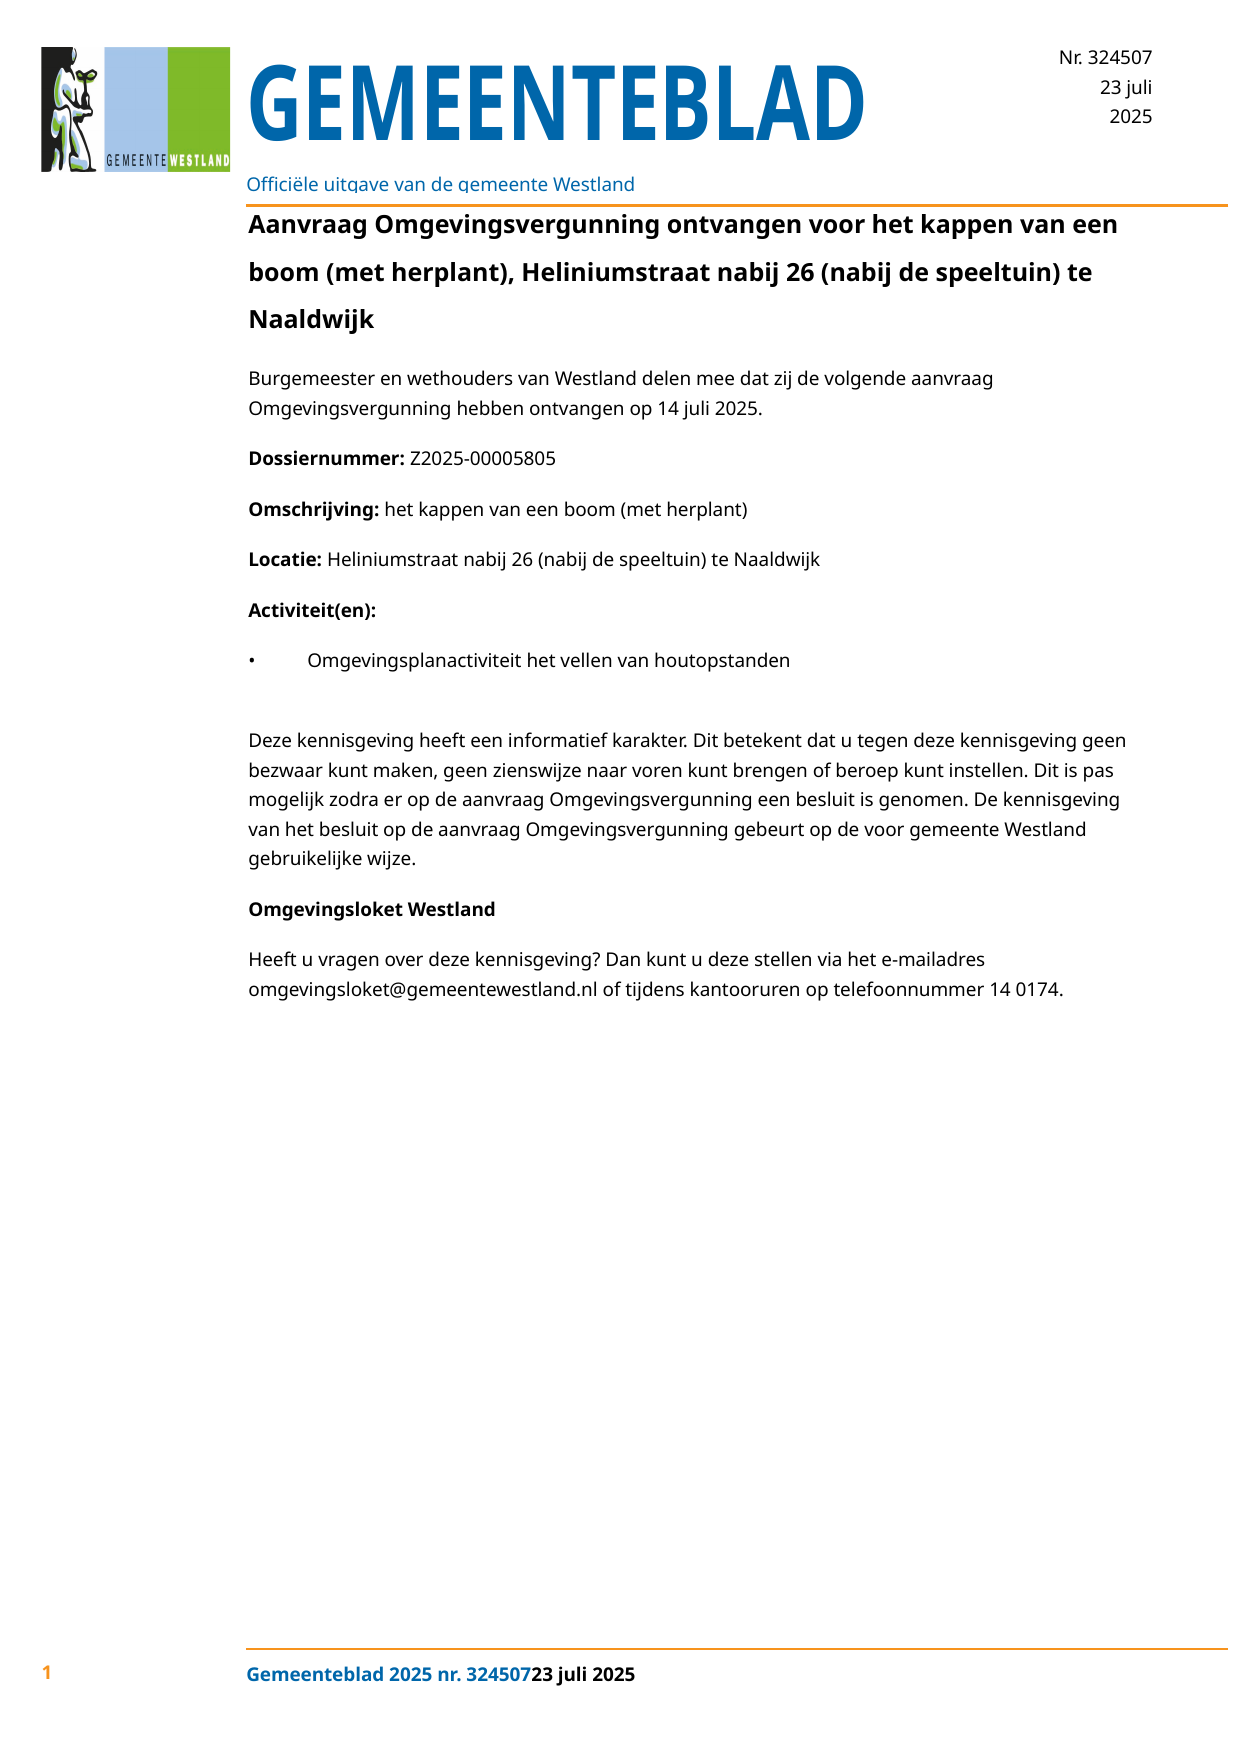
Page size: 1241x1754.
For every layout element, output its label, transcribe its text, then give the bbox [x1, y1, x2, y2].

text Dossiernummer: Z2025-00005805 [248, 446, 1152, 471]
text Aanvraag Omgevingsvergunning ontvangen voor het kappen van een boom (met herplant), Heliniumstraat nabij 26 (nabij de speeltuin) te Naaldwijk [248, 207, 1152, 336]
list Omgevingsplanactiviteit het vellen van houtopstanden [248, 647, 1152, 673]
text Deze kennisgeving heeft een informatief karakter. Dit betekent dat u tegen deze kennisgeving geen bezwaar kunt maken, geen zienswijze naar voren kunt brengen of beroep kunt instellen. Dit is pas mogelijk zodra er op de aanvraag Omgevingsvergunning een besluit is genomen. De kennisgeving van het besluit op de aanvraag Omgevingsvergunning gebeurt op de voor gemeente Westland gebruikelijke wijze. [248, 727, 1152, 871]
text Locatie: Heliniumstraat nabij 26 (nabij de speeltuin) te Naaldwijk [248, 546, 1152, 572]
text Burgemeester en wethouders van Westland delen mee dat zij de volgende aanvraag Omgevingsvergunning hebben ontvangen op 14 juli 2025. [248, 366, 1152, 421]
text Activiteit(en): [248, 597, 1152, 622]
text Heeft u vragen over deze kennisgeving? Dan kunt u deze stellen via het e-mailadres omgevingsloket@gemeentewestland.nl of tijdens kantooruren op telefoonnummer 14 0174. [248, 946, 1152, 1002]
text Omgevingsloket Westland [248, 896, 1152, 922]
text Omschrijving: het kappen van een boom (met herplant) [248, 496, 1152, 522]
picture [41, 47, 231, 172]
